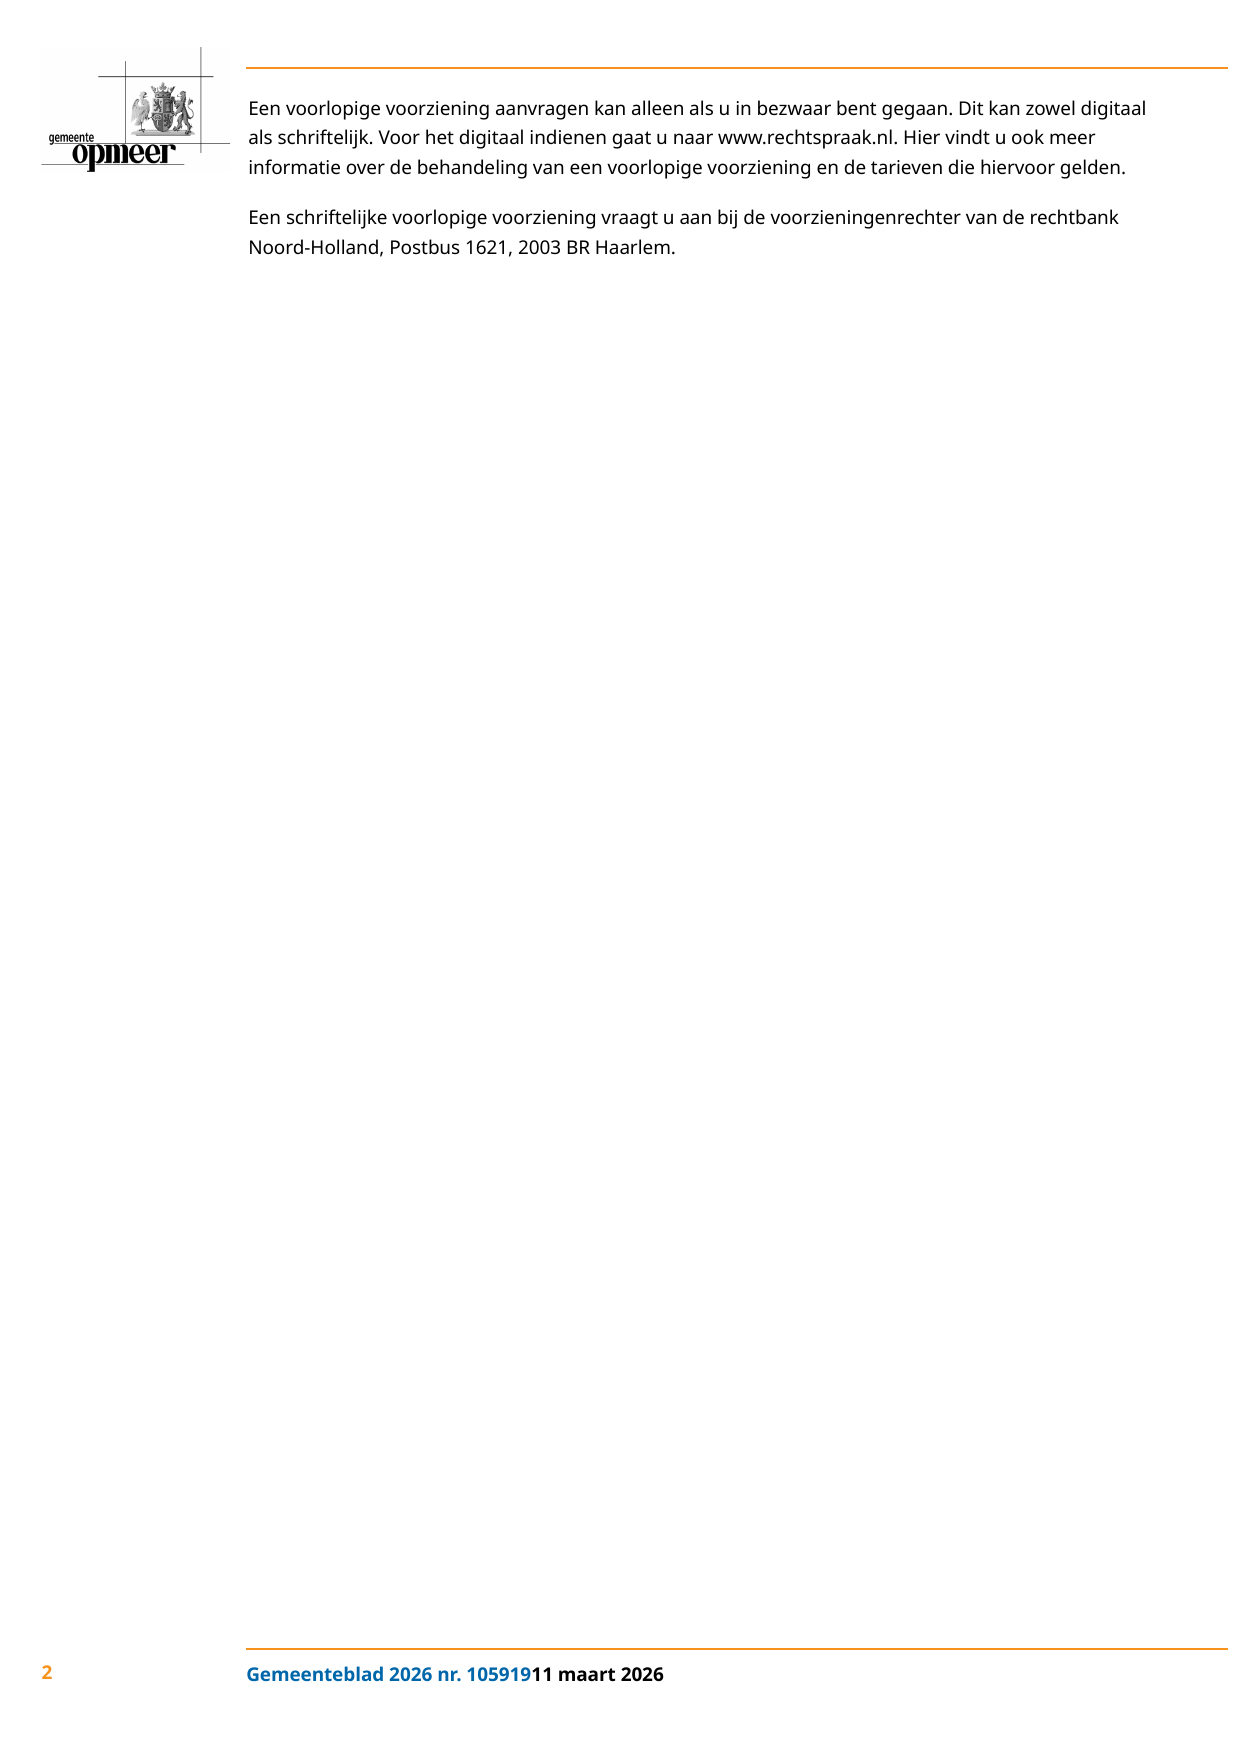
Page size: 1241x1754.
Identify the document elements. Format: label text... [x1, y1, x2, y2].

picture [41, 47, 231, 172]
text Een schriftelijke voorlopige voorziening vraagt u aan bij de voorzieningenrechter van de rechtbank Noord-Holland, Postbus 1621, 2003 BR Haarlem. [248, 204, 1152, 260]
text Een voorlopige voorziening aanvragen kan alleen als u in bezwaar bent gegaan. Dit kan zowel digitaal als schriftelijk. Voor het digitaal indienen gaat u naar www.rechtspraak.nl. Hier vindt u ook meer informatie over de behandeling van een voorlopige voorziening en de tarieven die hiervoor gelden. [248, 95, 1152, 180]
